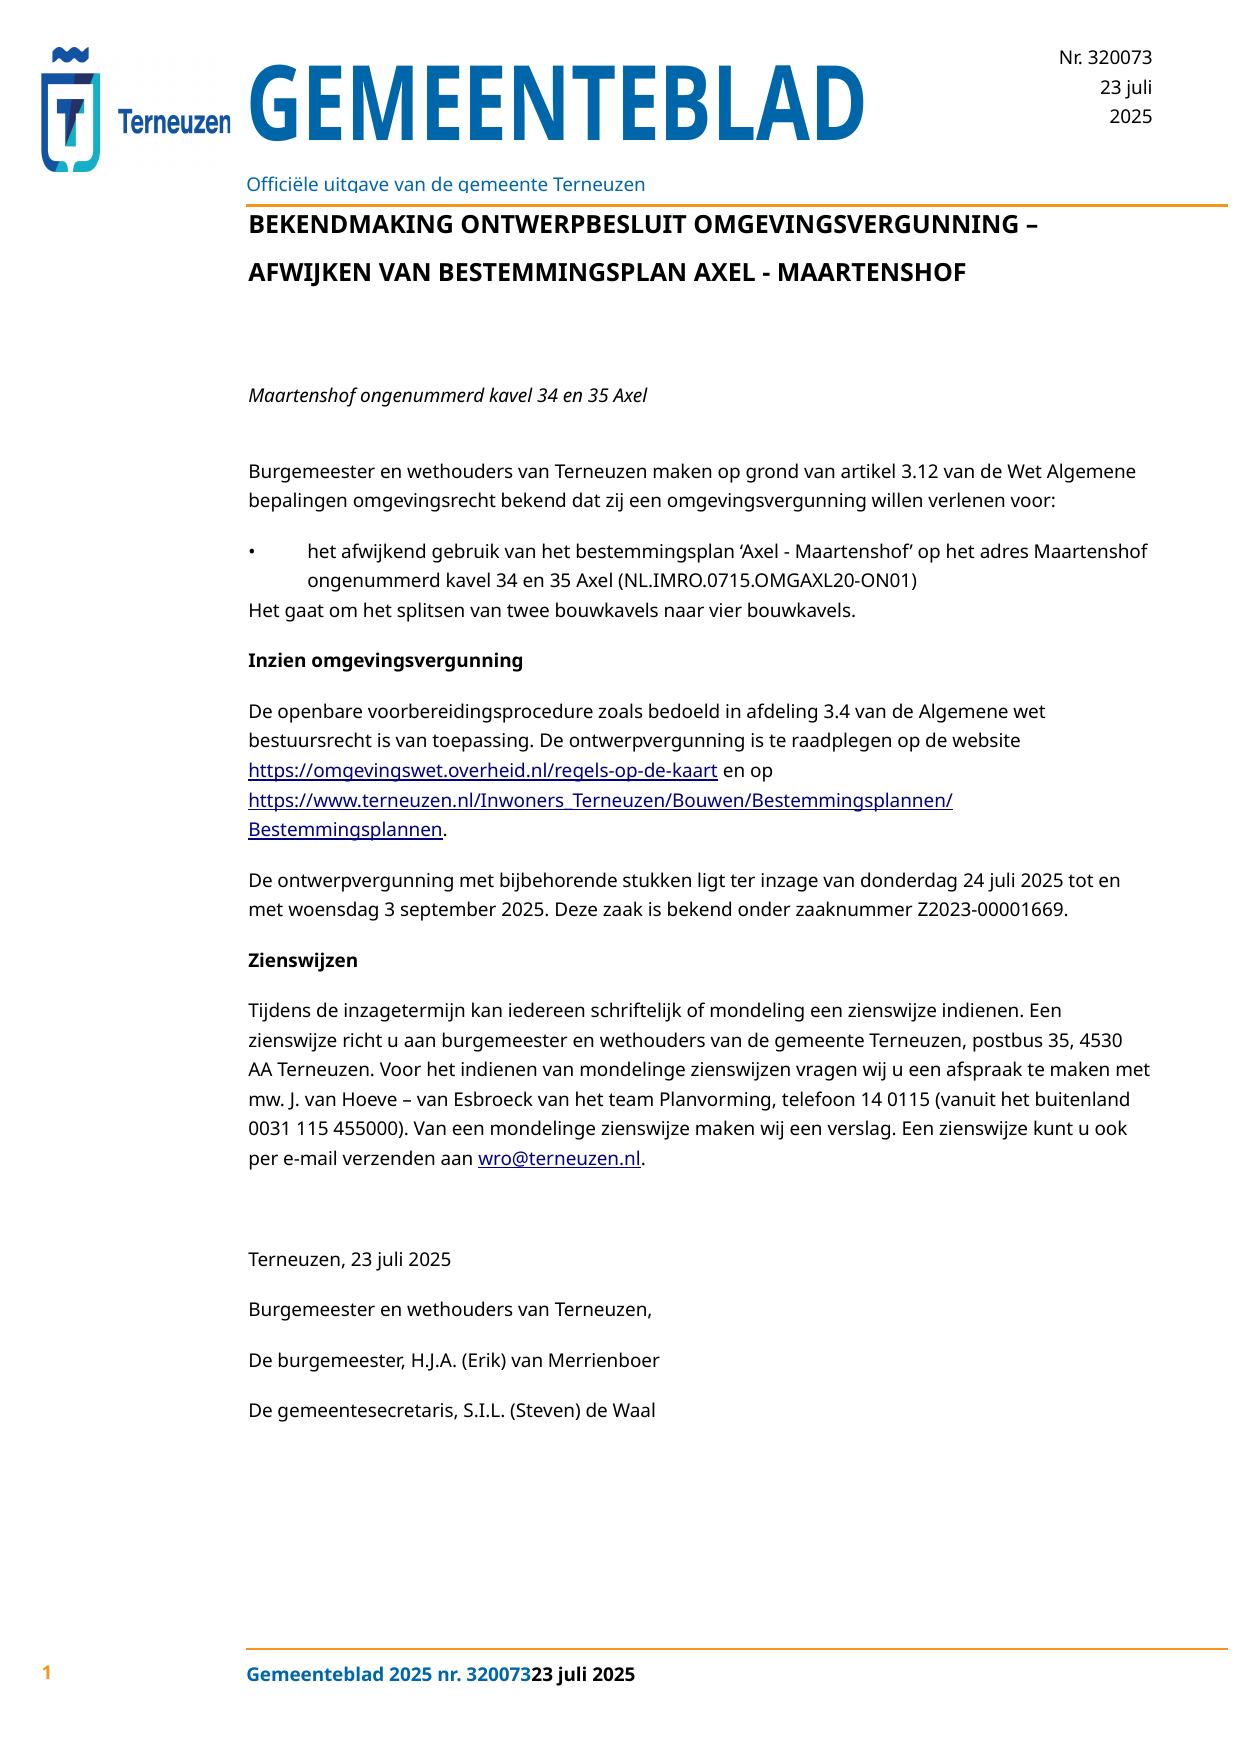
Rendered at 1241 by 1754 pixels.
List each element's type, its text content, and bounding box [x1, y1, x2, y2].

picture [41, 47, 231, 172]
text Tijdens de inzagetermijn kan iedereen schriftelijk of mondeling een zienswijze indienen. Een zienswijze richt u aan burgemeester en wethouders van de gemeente Terneuzen, postbus 35, 4530 AA Terneuzen. Voor het indienen van mondelinge zienswijzen vragen wij u een afspraak te maken met mw. J. van Hoeve – van Esbroeck van het team Planvorming, telefoon 14 0115 (vanuit het buitenland 0031 115 455000). Van een mondelinge zienswijze maken wij een verslag. Een zienswijze kunt u ook per e-mail verzenden aan wro@terneuzen.nl. [248, 997, 1152, 1171]
text De burgemeester, H.J.A. (Erik) van Merrienboer [248, 1347, 1152, 1372]
text Het gaat om het splitsen van twee bouwkavels naar vier bouwkavels. [248, 597, 1152, 623]
text Burgemeester en wethouders van Terneuzen maken op grond van artikel 3.12 van de Wet Algemene bepalingen omgevingsrecht bekend dat zij een omgevingsvergunning willen verlenen voor: [248, 458, 1152, 513]
list het afwijkend gebruik van het bestemmingsplan ‘Axel - Maartenshof’ op het adres Maartenshof ongenummerd kavel 34 en 35 Axel (NL.IMRO.0715.OMGAXL20-ON01) [248, 538, 1152, 593]
text Terneuzen, 23 juli 2025 [248, 1246, 1152, 1272]
text De ontwerpvergunning met bijbehorende stukken ligt ter inzage van donderdag 24 juli 2025 tot en met woensdag 3 september 2025. Deze zaak is bekend onder zaaknummer Z2023-00001669. [248, 867, 1152, 922]
text De gemeentesecretaris, S.I.L. (Steven) de Waal [248, 1397, 1152, 1423]
text Zienswijzen [248, 947, 1152, 972]
text De openbare voorbereidingsprocedure zoals bedoeld in afdeling 3.4 van de Algemene wet bestuursrecht is van toepassing. De ontwerpvergunning is te raadplegen op de website https://omgevingswet.overheid.nl/regels-op-de-kaart en op https://www.terneuzen.nl/Inwoners_Terneuzen/Bouwen/Bestemmingsplannen/Bestemmingsplannen. [248, 698, 1152, 842]
text Maartenshof ongenummerd kavel 34 en 35 Axel [248, 382, 1152, 408]
text Inzien omgevingsvergunning [248, 648, 1152, 673]
text BEKENDMAKING ONTWERPBESLUIT OMGEVINGSVERGUNNING – AFWIJKEN VAN BESTEMMINGSPLAN AXEL - MAARTENSHOF [248, 207, 1152, 288]
text Burgemeester en wethouders van Terneuzen, [248, 1296, 1152, 1322]
